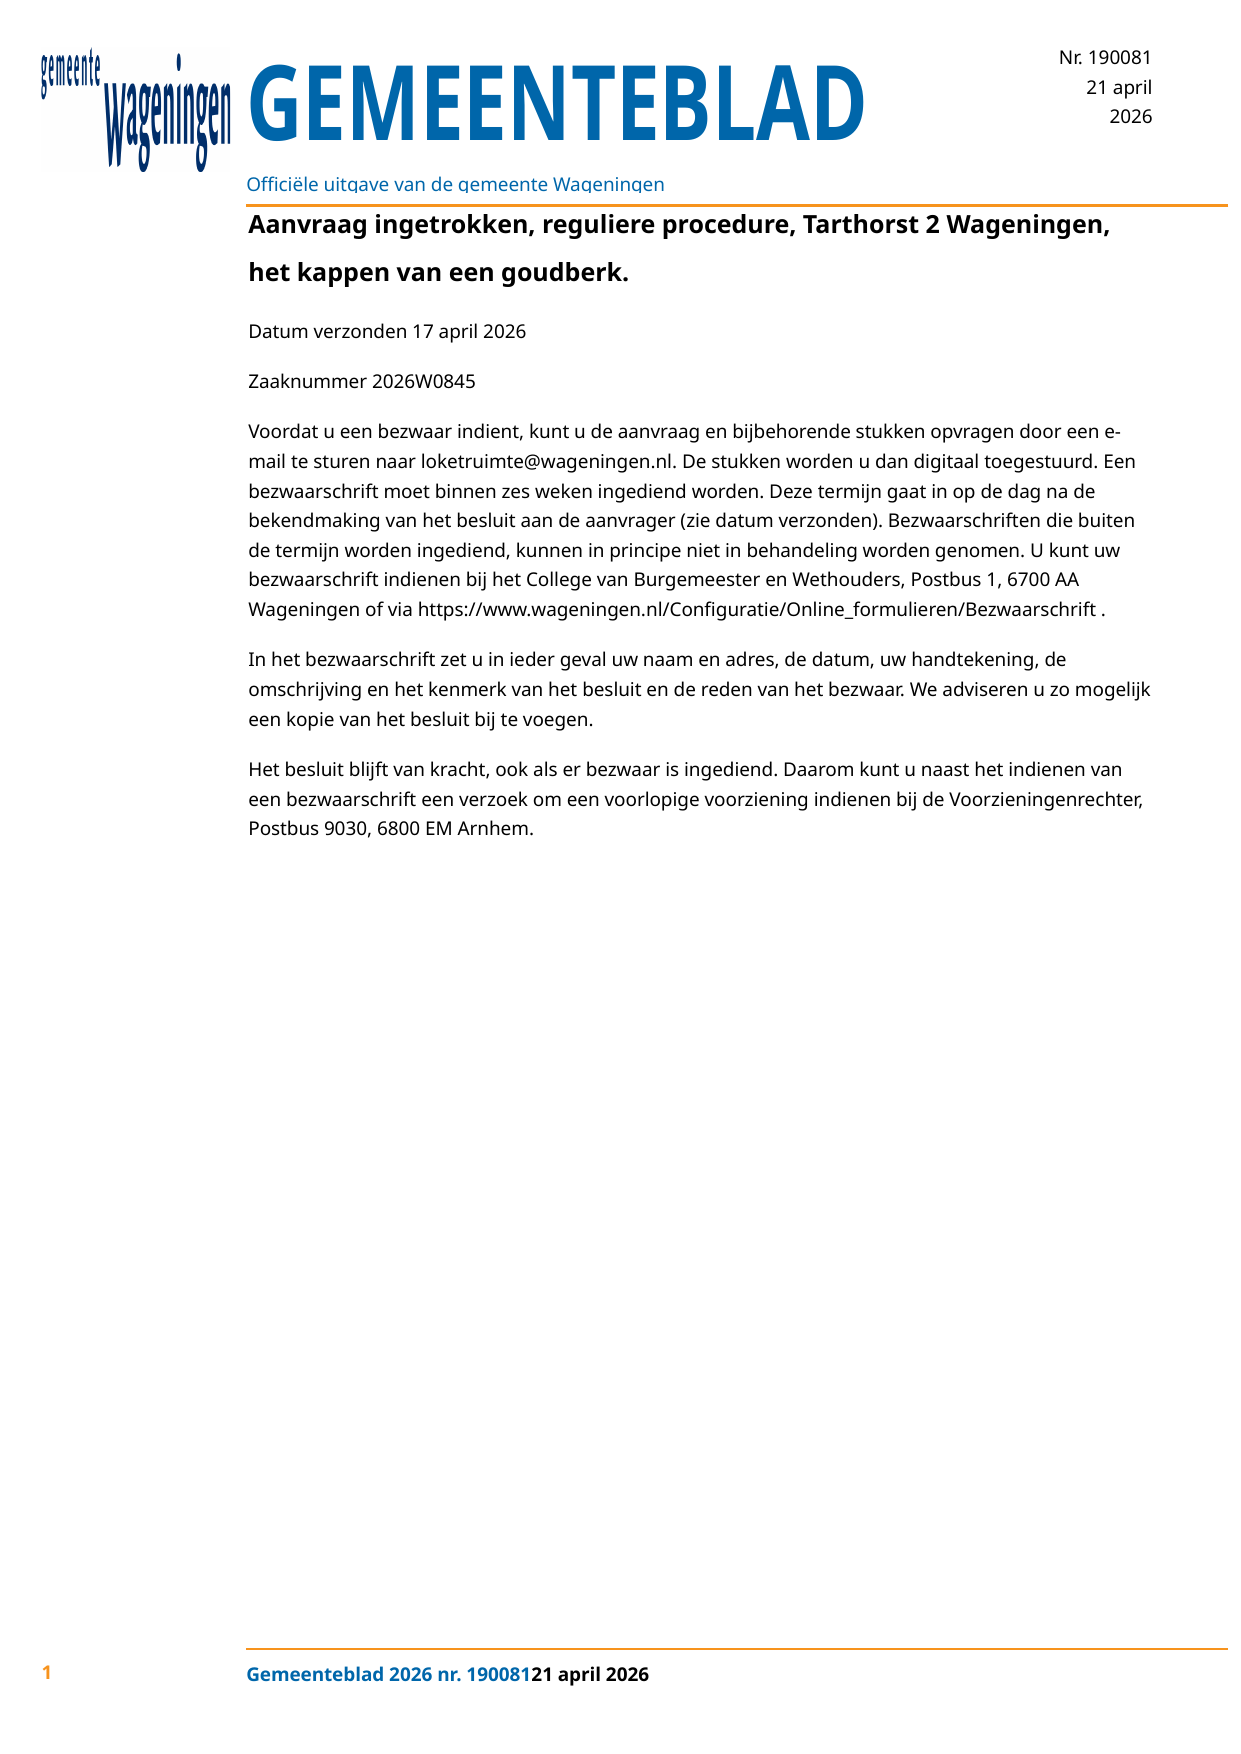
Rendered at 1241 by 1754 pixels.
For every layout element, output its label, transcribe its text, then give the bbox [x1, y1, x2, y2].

text In het bezwaarschrift zet u in ieder geval uw naam en adres, de datum, uw handtekening, de omschrijving en het kenmerk van het besluit en de reden van het bezwaar. We adviseren u zo mogelijk een kopie van het besluit bij te voegen. [248, 647, 1152, 732]
text Datum verzonden 17 april 2026 [248, 318, 1152, 344]
text Het besluit blijft van kracht, ook als er bezwaar is ingediend. Daarom kunt u naast het indienen van een bezwaarschrift een verzoek om een voorlopige voorziening indienen bij de Voorzieningenrechter, Postbus 9030, 6800 EM Arnhem. [248, 756, 1152, 841]
text Voordat u een bezwaar indient, kunt u de aanvraag en bijbehorende stukken opvragen door een e-mail te sturen naar loketruimte@wageningen.nl. De stukken worden u dan digitaal toegestuurd. Een bezwaarschrift moet binnen zes weken ingediend worden. Deze termijn gaat in op de dag na de bekendmaking van het besluit aan de aanvrager (zie datum verzonden). Bezwaarschriften die buiten de termijn worden ingediend, kunnen in principe niet in behandeling worden genomen. U kunt uw bezwaarschrift indienen bij het College van Burgemeester en Wethouders, Postbus 1, 6700 AA Wageningen of via https://www.wageningen.nl/Configuratie/Online_formulieren/Bezwaarschrift . [248, 419, 1152, 622]
text Aanvraag ingetrokken, reguliere procedure, Tarthorst 2 Wageningen, het kappen van een goudberk. [248, 207, 1152, 288]
text Zaaknummer 2026W0845 [248, 368, 1152, 394]
picture [41, 47, 231, 172]
